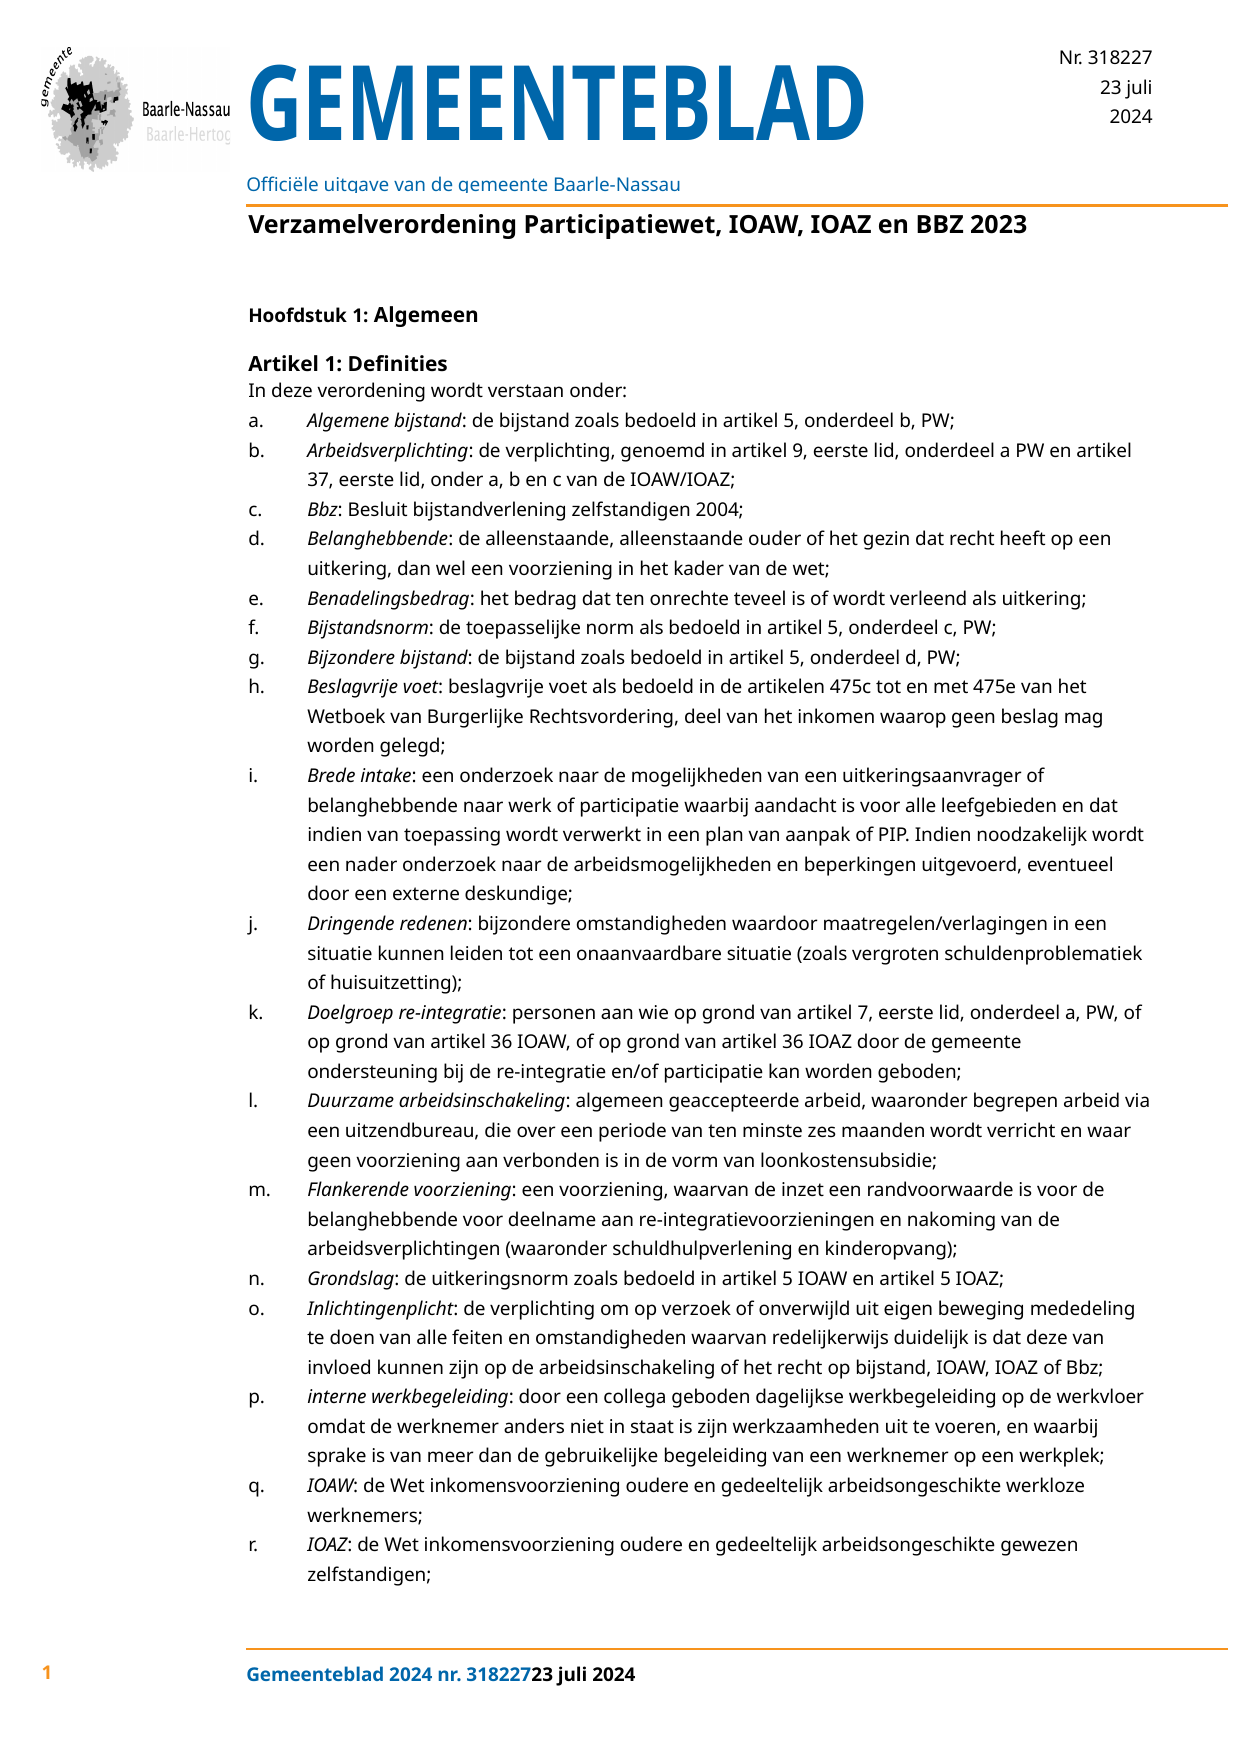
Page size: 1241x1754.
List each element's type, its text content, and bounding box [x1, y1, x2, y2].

list Benadelingsbedrag: het bedrag dat ten onrechte teveel is of wordt verleend als uitkering; [248, 585, 1152, 610]
list interne werkbegeleiding: door een collega geboden dagelijkse werkbegeleiding op de werkvloer omdat de werknemer anders niet in staat is zijn werkzaamheden uit te voeren, en waarbij sprake is van meer dan de gebruikelijke begeleiding van een werknemer op een werkplek; [248, 1383, 1152, 1468]
list Algemene bijstand: de bijstand zoals bedoeld in artikel 5, onderdeel b, PW; [248, 407, 1152, 433]
list Bbz: Besluit bijstandverlening zelfstandigen 2004; [248, 496, 1152, 522]
list Grondslag: de uitkeringsnorm zoals bedoeld in artikel 5 IOAW en artikel 5 IOAZ; [248, 1265, 1152, 1291]
picture [41, 47, 231, 172]
text Hoofdstuk 1: Algemeen [248, 300, 1152, 328]
list IOAW: de Wet inkomensvoorziening oudere en gedeeltelijk arbeidsongeschikte werkloze werknemers; [248, 1472, 1152, 1527]
list Beslagvrije voet: beslagvrije voet als bedoeld in de artikelen 475c tot en met 475e van het Wetboek van Burgerlijke Rechtsvordering, deel van het inkomen waarop geen beslag mag worden gelegd; [248, 673, 1152, 758]
list Inlichtingenplicht: de verplichting om op verzoek of onverwijld uit eigen beweging mededeling te doen van alle feiten en omstandigheden waarvan redelijkerwijs duidelijk is dat deze van invloed kunnen zijn op de arbeidsinschakeling of het recht op bijstand, IOAW, IOAZ of Bbz; [248, 1295, 1152, 1379]
list Arbeidsverplichting: de verplichting, genoemd in artikel 9, eerste lid, onderdeel a PW en artikel 37, eerste lid, onder a, b en c van de IOAW/IOAZ; [248, 437, 1152, 492]
list Belanghebbende: de alleenstaande, alleenstaande ouder of het gezin dat recht heeft op een uitkering, dan wel een voorziening in het kader van de wet; [248, 526, 1152, 581]
list Dringende redenen: bijzondere omstandigheden waardoor maatregelen/verlagingen in een situatie kunnen leiden tot een onaanvaardbare situatie (zoals vergroten schuldenproblematiek of huisuitzetting); [248, 910, 1152, 995]
list Doelgroep re-integratie: personen aan wie op grond van artikel 7, eerste lid, onderdeel a, PW, of op grond van artikel 36 IOAW, of op grond van artikel 36 IOAZ door de gemeente ondersteuning bij de re-integratie en/of participatie kan worden geboden; [248, 999, 1152, 1084]
list Brede intake: een onderzoek naar de mogelijkheden van een uitkeringsaanvrager of belanghebbende naar werk of participatie waarbij aandacht is voor alle leefgebieden en dat indien van toepassing wordt verwerkt in een plan van aanpak of PIP. Indien noodzakelijk wordt een nader onderzoek naar de arbeidsmogelijkheden en beperkingen uitgevoerd, eventueel door een externe deskundige; [248, 762, 1152, 906]
list Duurzame arbeidsinschakeling: algemeen geaccepteerde arbeid, waaronder begrepen arbeid via een uitzendbureau, die over een periode van ten minste zes maanden wordt verricht en waar geen voorziening aan verbonden is in de vorm van loonkostensubsidie; [248, 1088, 1152, 1172]
text In deze verordening wordt verstaan onder: [248, 378, 1152, 403]
list Bijzondere bijstand: de bijstand zoals bedoeld in artikel 5, onderdeel d, PW; [248, 644, 1152, 669]
text Verzamelverordening Participatiewet, IOAW, IOAZ en BBZ 2023 [248, 207, 1152, 241]
list Flankerende voorziening: een voorziening, waarvan de inzet een randvoorwaarde is voor de belanghebbende voor deelname aan re-integratievoorzieningen en nakoming van de arbeidsverplichtingen (waaronder schuldhulpverlening en kinderopvang); [248, 1176, 1152, 1261]
list IOAZ: de Wet inkomensvoorziening oudere en gedeeltelijk arbeidsongeschikte gewezen zelfstandigen; [248, 1531, 1152, 1587]
list Bijstandsnorm: de toepasselijke norm als bedoeld in artikel 5, onderdeel c, PW; [248, 614, 1152, 640]
text Artikel 1: Definities [248, 349, 1152, 378]
